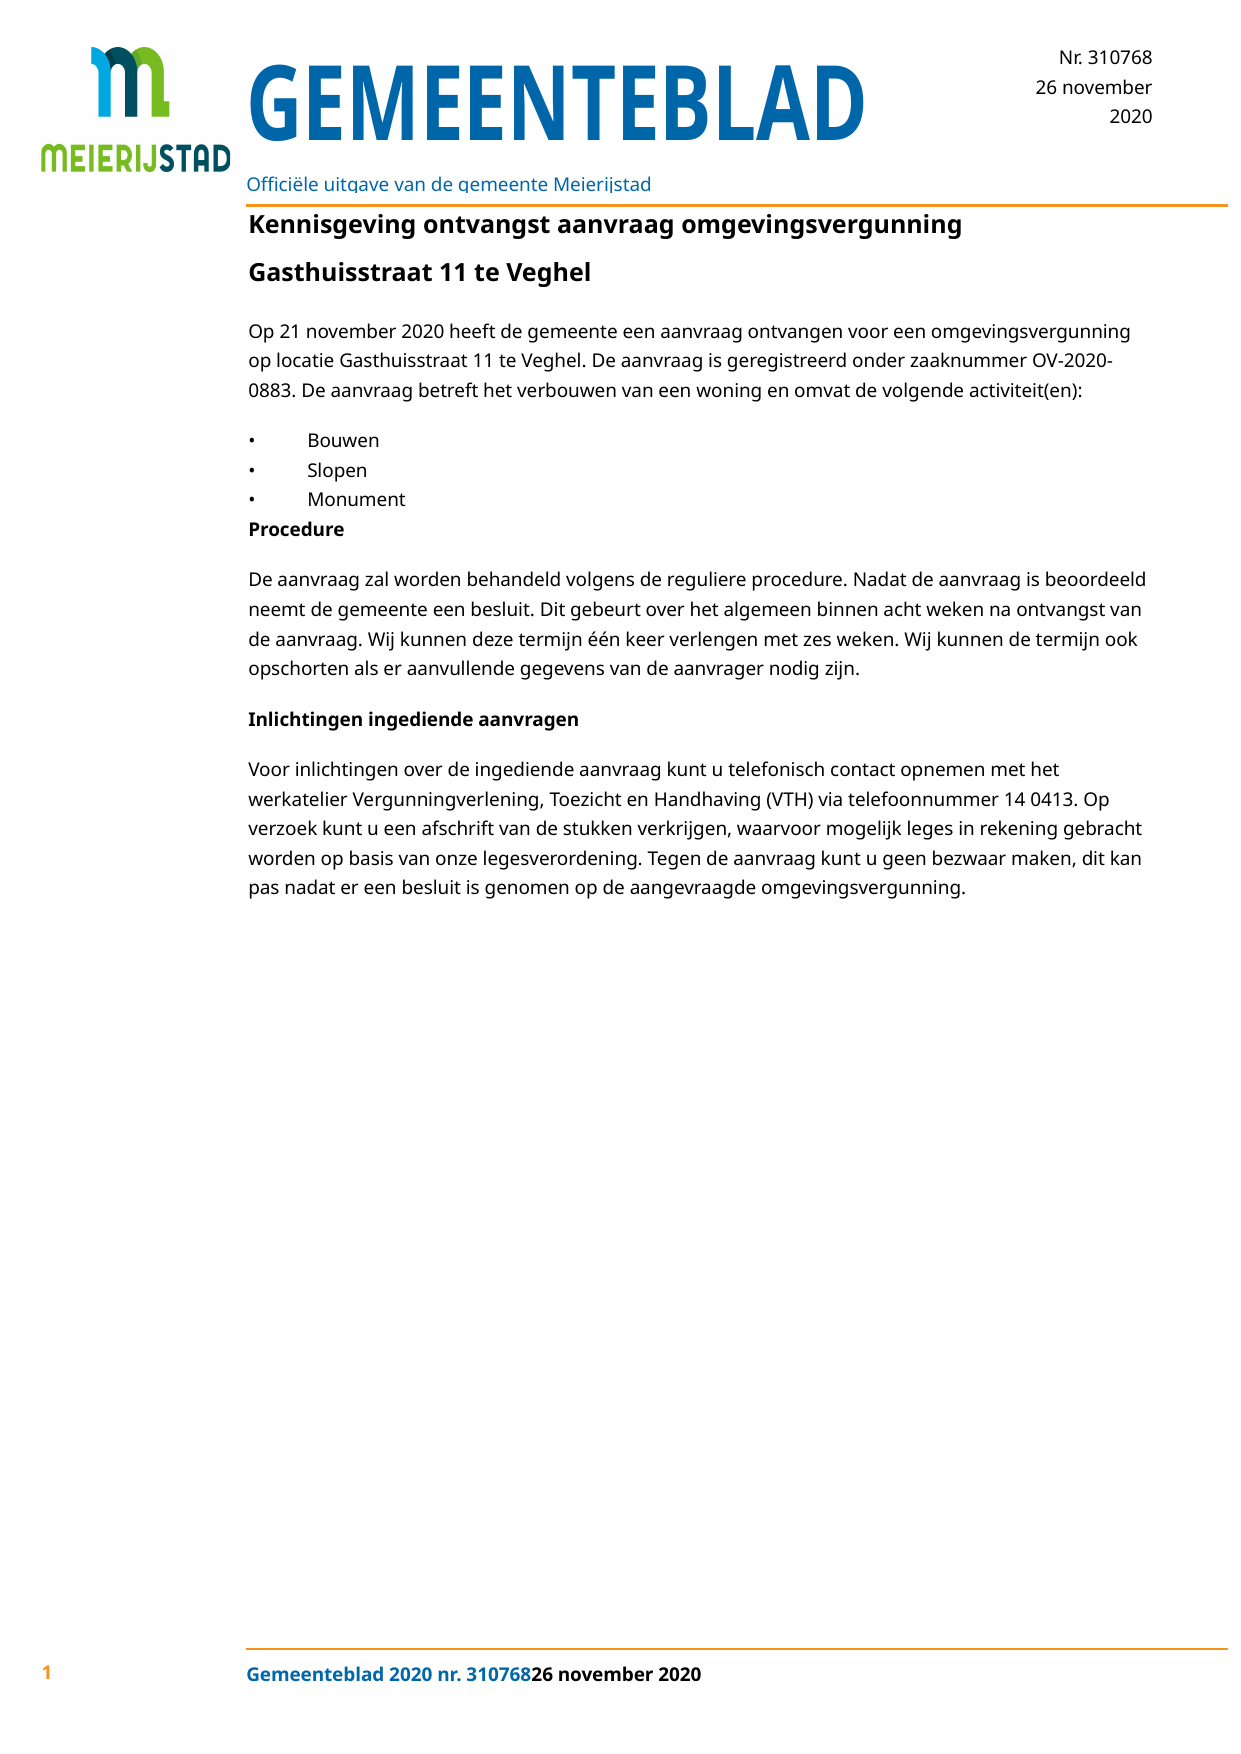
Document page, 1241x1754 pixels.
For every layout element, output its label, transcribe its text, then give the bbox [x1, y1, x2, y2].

text Procedure [248, 516, 1152, 542]
list Slopen [248, 457, 1152, 483]
list Monument [248, 487, 1152, 512]
text De aanvraag zal worden behandeld volgens de reguliere procedure. Nadat de aanvraag is beoordeeld neemt de gemeente een besluit. Dit gebeurt over het algemeen binnen acht weken na ontvangst van de aanvraag. Wij kunnen deze termijn één keer verlengen met zes weken. Wij kunnen de termijn ook opschorten als er aanvullende gegevens van de aanvrager nodig zijn. [248, 567, 1152, 681]
text Kennisgeving ontvangst aanvraag omgevingsvergunning Gasthuisstraat 11 te Veghel [248, 207, 1152, 288]
picture [41, 47, 231, 172]
list Bouwen [248, 427, 1152, 453]
text Voor inlichtingen over de ingediende aanvraag kunt u telefonisch contact opnemen met het werkatelier Vergunningverlening, Toezicht en Handhaving (VTH) via telefoonnummer 14 0413. Op verzoek kunt u een afschrift van de stukken verkrijgen, waarvoor mogelijk leges in rekening gebracht worden op basis van onze legesverordening. Tegen de aanvraag kunt u geen bezwaar maken, dit kan pas nadat er een besluit is genomen op de aangevraagde omgevingsvergunning. [248, 756, 1152, 900]
text Inlichtingen ingediende aanvragen [248, 706, 1152, 732]
text Op 21 november 2020 heeft de gemeente een aanvraag ontvangen voor een omgevingsvergunning op locatie Gasthuisstraat 11 te Veghel. De aanvraag is geregistreerd onder zaaknummer OV-2020-0883. De aanvraag betreft het verbouwen van een woning en omvat de volgende activiteit(en): [248, 318, 1152, 403]
